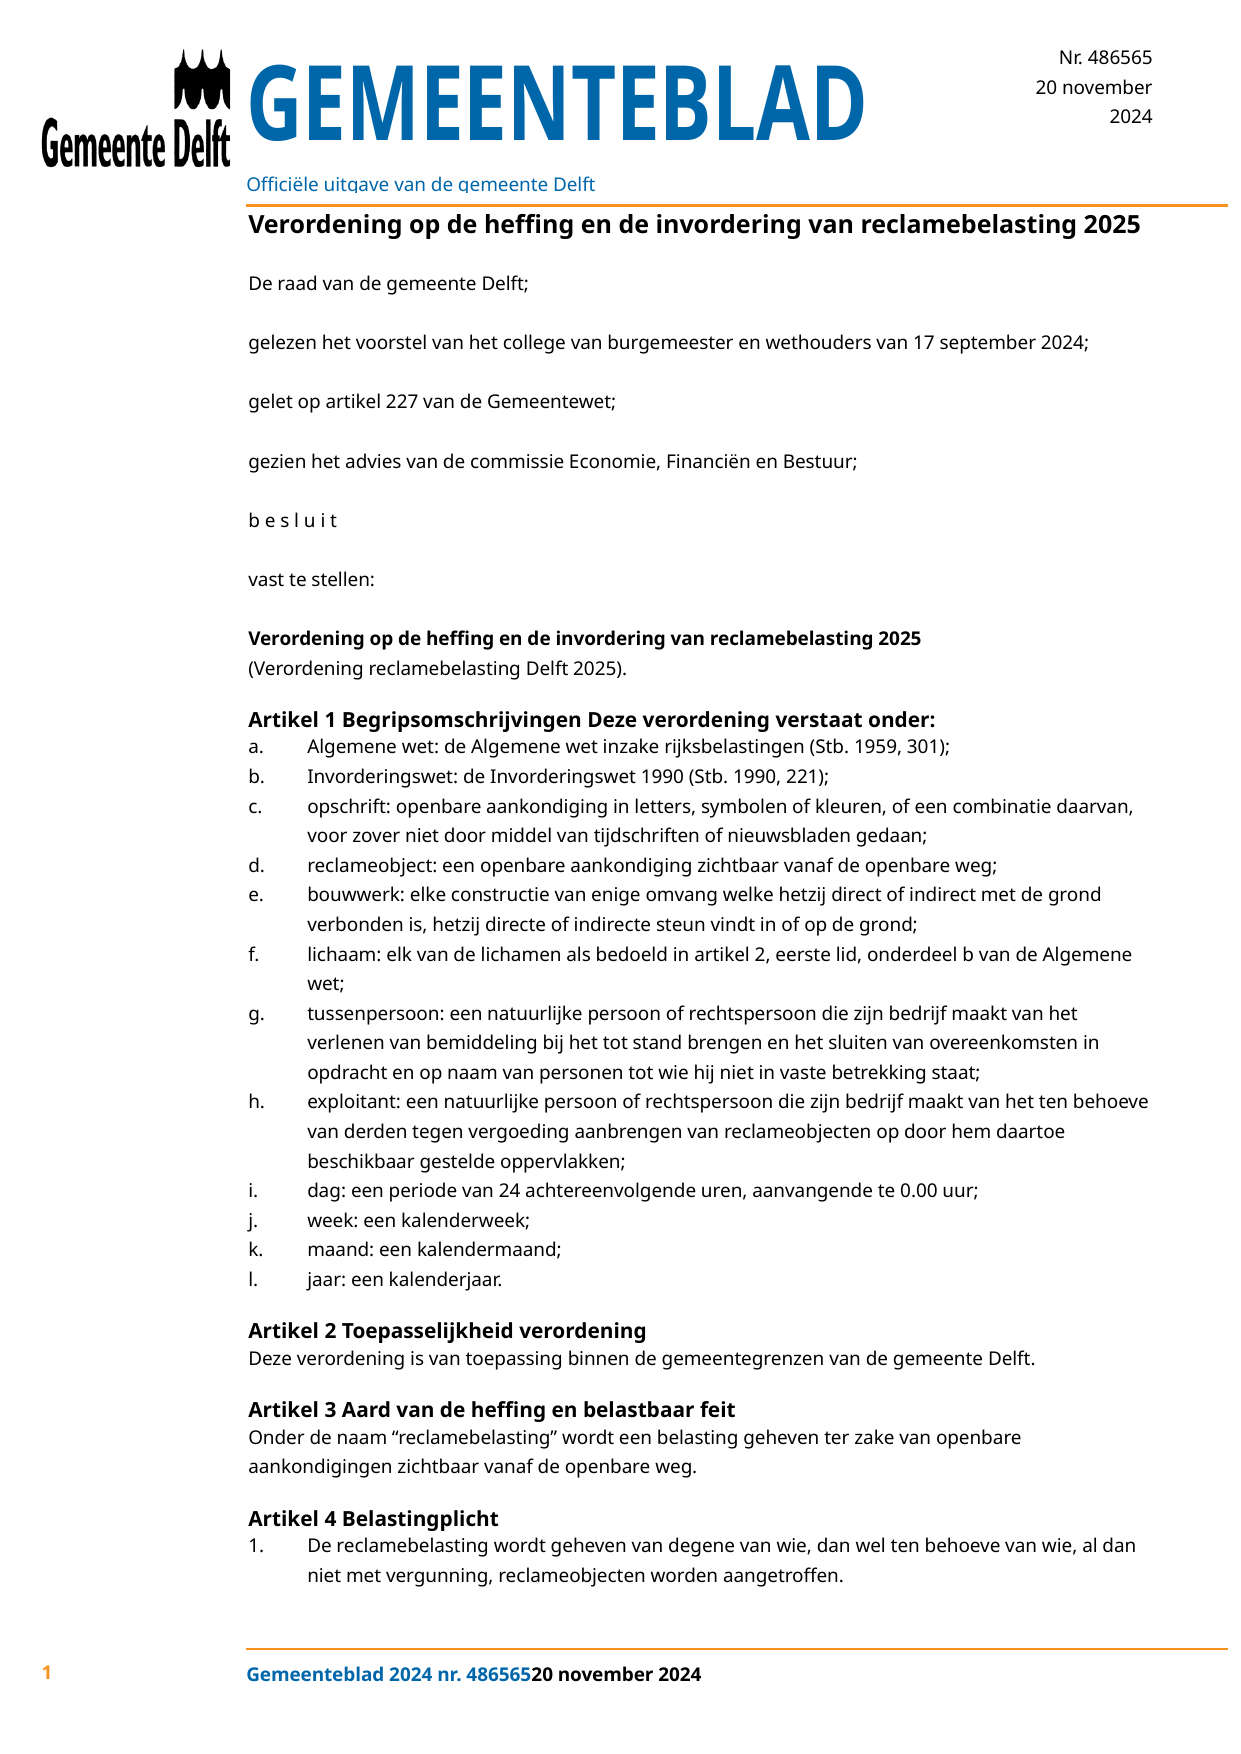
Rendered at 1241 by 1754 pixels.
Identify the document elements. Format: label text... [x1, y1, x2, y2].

list week: een kalenderweek; [248, 1207, 1152, 1233]
text De raad van de gemeente Delft; [248, 270, 1152, 296]
list maand: een kalendermaand; [248, 1237, 1152, 1262]
text Artikel 3 Aard van de heffing en belastbaar feit [248, 1396, 1152, 1424]
text Artikel 2 Toepasselijkheid verordening [248, 1317, 1152, 1345]
text Verordening op de heffing en de invordering van reclamebelasting 2025 [248, 625, 1152, 651]
list lichaam: elk van de lichamen als bedoeld in artikel 2, eerste lid, onderdeel b van de Algemene wet; [248, 941, 1152, 996]
list exploitant: een natuurlijke persoon of rechtspersoon die zijn bedrijf maakt van het ten behoeve van derden tegen vergoeding aanbrengen van reclameobjecten op door hem daartoe beschikbaar gestelde oppervlakken; [248, 1089, 1152, 1174]
text vast te stellen: [248, 566, 1152, 592]
list De reclamebelasting wordt geheven van degene van wie, dan wel ten behoeve van wie, al dan niet met vergunning, reclameobjecten worden aangetroffen. [248, 1532, 1152, 1588]
text gelet op artikel 227 van de Gemeentewet; [248, 389, 1152, 414]
list opschrift: openbare aankondiging in letters, symbolen of kleuren, of een combinatie daarvan, voor zover niet door middel van tijdschriften of nieuwsbladen gedaan; [248, 793, 1152, 848]
text b e s l u i t [248, 507, 1152, 533]
text Verordening op de heffing en de invordering van reclamebelasting 2025 [248, 207, 1152, 241]
list dag: een periode van 24 achtereenvolgende uren, aanvangende te 0.00 uur; [248, 1177, 1152, 1203]
list tussenpersoon: een natuurlijke persoon of rechtspersoon die zijn bedrijf maakt van het verlenen van bemiddeling bij het tot stand brengen en het sluiten van overeenkomsten in opdracht en op naam van personen tot wie hij niet in vaste betrekking staat; [248, 1000, 1152, 1085]
list Invorderingswet: de Invorderingswet 1990 (Stb. 1990, 221); [248, 763, 1152, 789]
text Artikel 1 Begripsomschrijvingen Deze verordening verstaat onder: [248, 705, 1152, 734]
text Deze verordening is van toepassing binnen de gemeentegrenzen van de gemeente Delft. [248, 1345, 1152, 1371]
text gelezen het voorstel van het college van burgemeester en wethouders van 17 september 2024; [248, 329, 1152, 355]
list jaar: een kalenderjaar. [248, 1266, 1152, 1292]
text (Verordening reclamebelasting Delft 2025). [248, 655, 1152, 681]
list reclameobject: een openbare aankondiging zichtbaar vanaf de openbare weg; [248, 852, 1152, 878]
text Onder de naam “reclamebelasting” wordt een belasting geheven ter zake van openbare aankondigingen zichtbaar vanaf de openbare weg. [248, 1424, 1152, 1479]
list bouwwerk: elke constructie van enige omvang welke hetzij direct of indirect met de grond verbonden is, hetzij directe of indirecte steun vindt in of op de grond; [248, 882, 1152, 937]
list Algemene wet: de Algemene wet inzake rijksbelastingen (Stb. 1959, 301); [248, 734, 1152, 759]
picture [41, 47, 231, 172]
text Artikel 4 Belastingplicht [248, 1504, 1152, 1532]
text gezien het advies van de commissie Economie, Financiën en Bestuur; [248, 448, 1152, 473]
